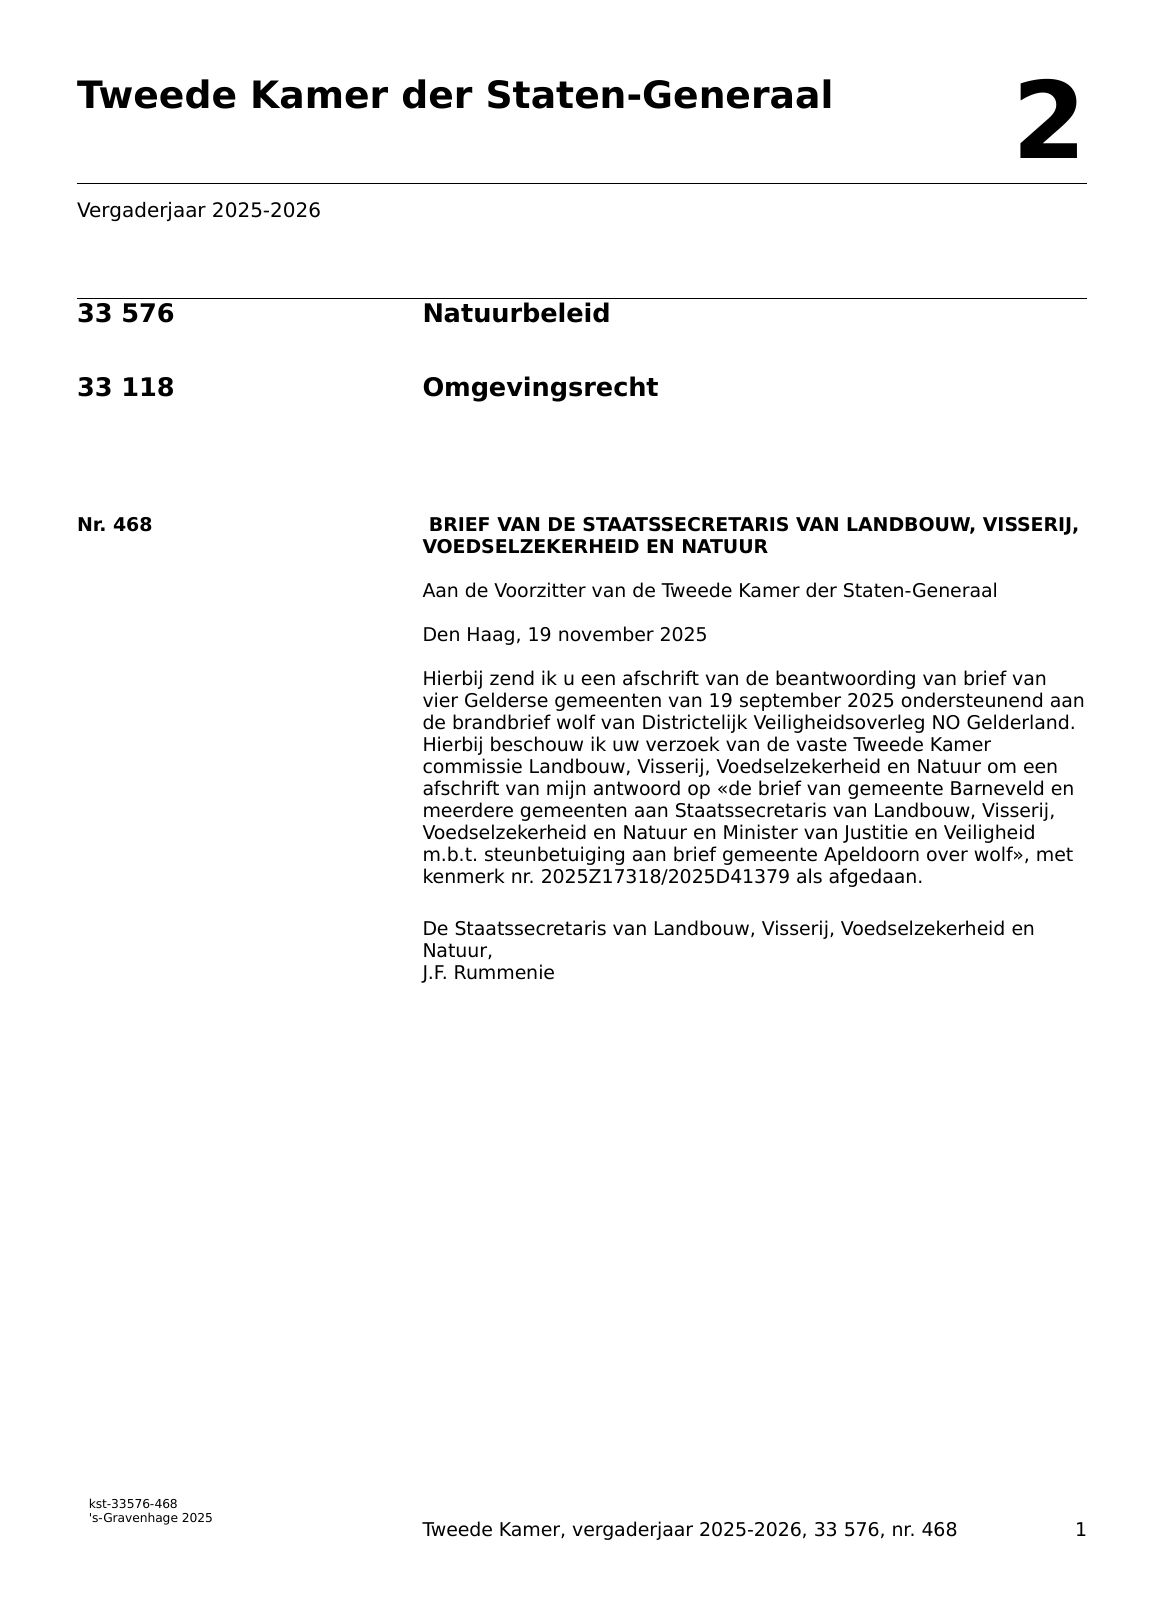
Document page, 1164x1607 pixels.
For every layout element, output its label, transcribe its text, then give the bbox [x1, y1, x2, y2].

text Hierbij zend ik u een afschrift van de beantwoording van brief van vier Gelderse gemeenten van 19 september 2025 ondersteunend aan de brandbrief wolf van Districtelijk Veiligheidsoverleg NO Gelderland. Hierbij beschouw ik uw verzoek van de vaste Tweede Kamer commissie Landbouw, Visserij, Voedselzekerheid en Natuur om een afschrift van mijn antwoord op «de brief van gemeente Barneveld en meerdere gemeenten aan Staatssecretaris van Landbouw, Visserij, Voedselzekerheid en Natuur en Minister van Justitie en Veiligheid m.b.t. steunbetuiging aan brief gemeente Apeldoorn over wolf», met kenmerk nr. 2025Z17318/2025D41379 als afgedaan. [422, 668, 1087, 888]
subtitle 33 118 Omgevingsrecht [77, 373, 1087, 403]
text kst-33576-468 [88, 1497, 323, 1511]
text 's-Gravenhage 2025 [88, 1511, 323, 1525]
table_header Tweede Kamer der Staten-Generaal [77, 59, 886, 183]
text Aan de Voorzitter van de Tweede Kamer der Staten-Generaal [422, 580, 1087, 602]
table_cell Vergaderjaar 2025-2026 [77, 184, 1087, 298]
text Den Haag, 19 november 2025 [422, 624, 1087, 646]
subtitle 33 576 Natuurbeleid [77, 299, 1087, 329]
text De Staatssecretaris van Landbouw, Visserij, Voedselzekerheid en Natuur, J.F. Rummenie [422, 918, 1087, 984]
subtitle Nr. 468 BRIEF VAN DE STAATSSECRETARIS VAN LANDBOUW, VISSERIJ, VOEDSELZEKERHEID EN NATUUR [77, 514, 1087, 558]
table_header 2 [886, 59, 1087, 183]
